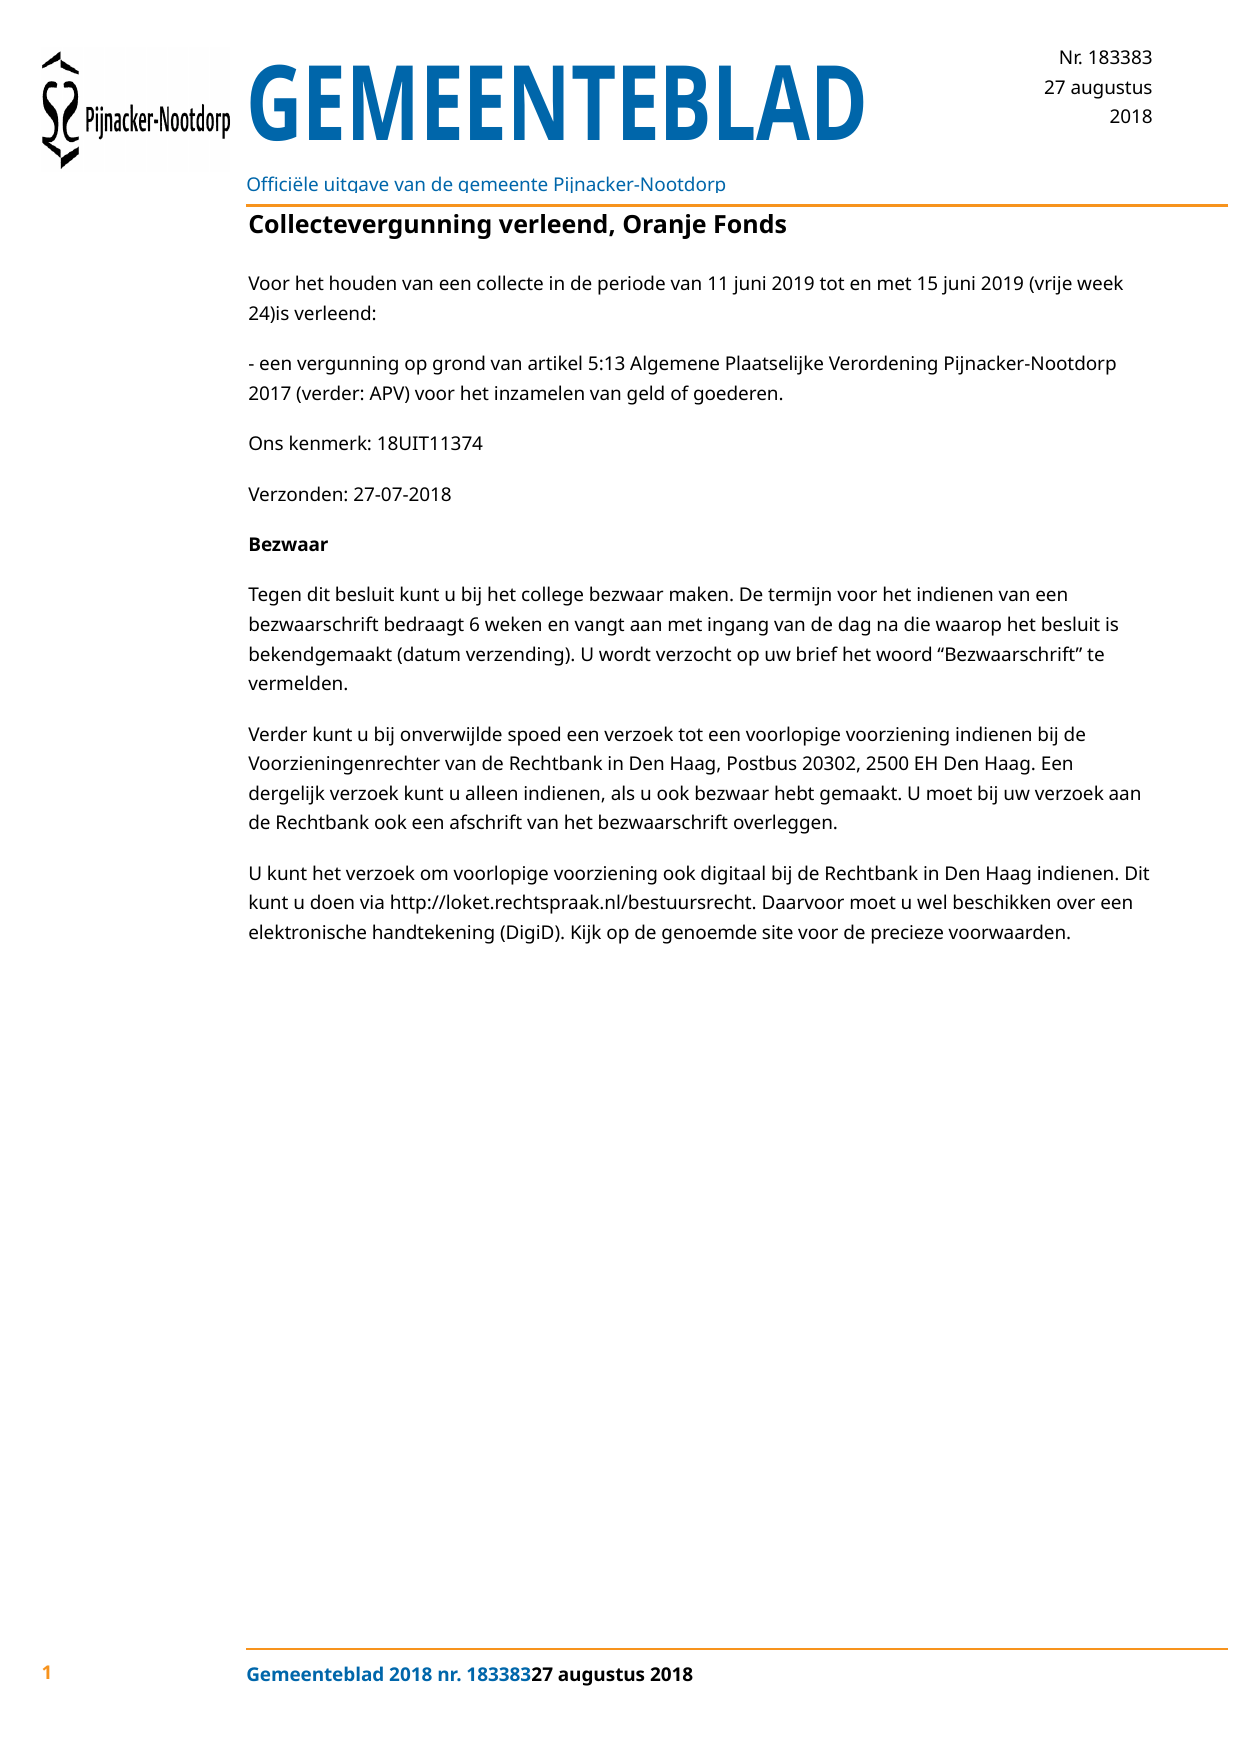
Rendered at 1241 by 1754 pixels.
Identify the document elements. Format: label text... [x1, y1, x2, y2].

text Verder kunt u bij onverwijlde spoed een verzoek tot een voorlopige voorziening indienen bij de Voorzieningenrechter van de Rechtbank in Den Haag, Postbus 20302, 2500 EH Den Haag. Een dergelijk verzoek kunt u alleen indienen, als u ook bezwaar hebt gemaakt. U moet bij uw verzoek aan de Rechtbank ook een afschrift van het bezwaarschrift overleggen. [248, 721, 1152, 835]
text U kunt het verzoek om voorlopige voorziening ook digitaal bij de Rechtbank in Den Haag indienen. Dit kunt u doen via http://loket.rechtspraak.nl/bestuursrecht. Daarvoor moet u wel beschikken over een elektronische handtekening (DigiD). Kijk op de genoemde site voor de precieze voorwaarden. [248, 860, 1152, 945]
text Bezwaar [248, 531, 1152, 557]
picture [41, 47, 231, 172]
text - een vergunning op grond van artikel 5:13 Algemene Plaatselijke Verordening Pijnacker-Nootdorp 2017 (verder: APV) voor het inzamelen van geld of goederen. [248, 350, 1152, 406]
text Collectevergunning verleend, Oranje Fonds [248, 207, 1152, 241]
text Verzonden: 27-07-2018 [248, 481, 1152, 506]
text Voor het houden van een collecte in de periode van 11 juni 2019 tot en met 15 juni 2019 (vrije week 24)is verleend: [248, 270, 1152, 326]
text Tegen dit besluit kunt u bij het college bezwaar maken. De termijn voor het indienen van een bezwaarschrift bedraagt 6 weken en vangt aan met ingang van de dag na die waarop het besluit is bekendgemaakt (datum verzending). U wordt verzocht op uw brief het woord “Bezwaarschrift” te vermelden. [248, 582, 1152, 696]
text Ons kenmerk: 18UIT11374 [248, 430, 1152, 456]
